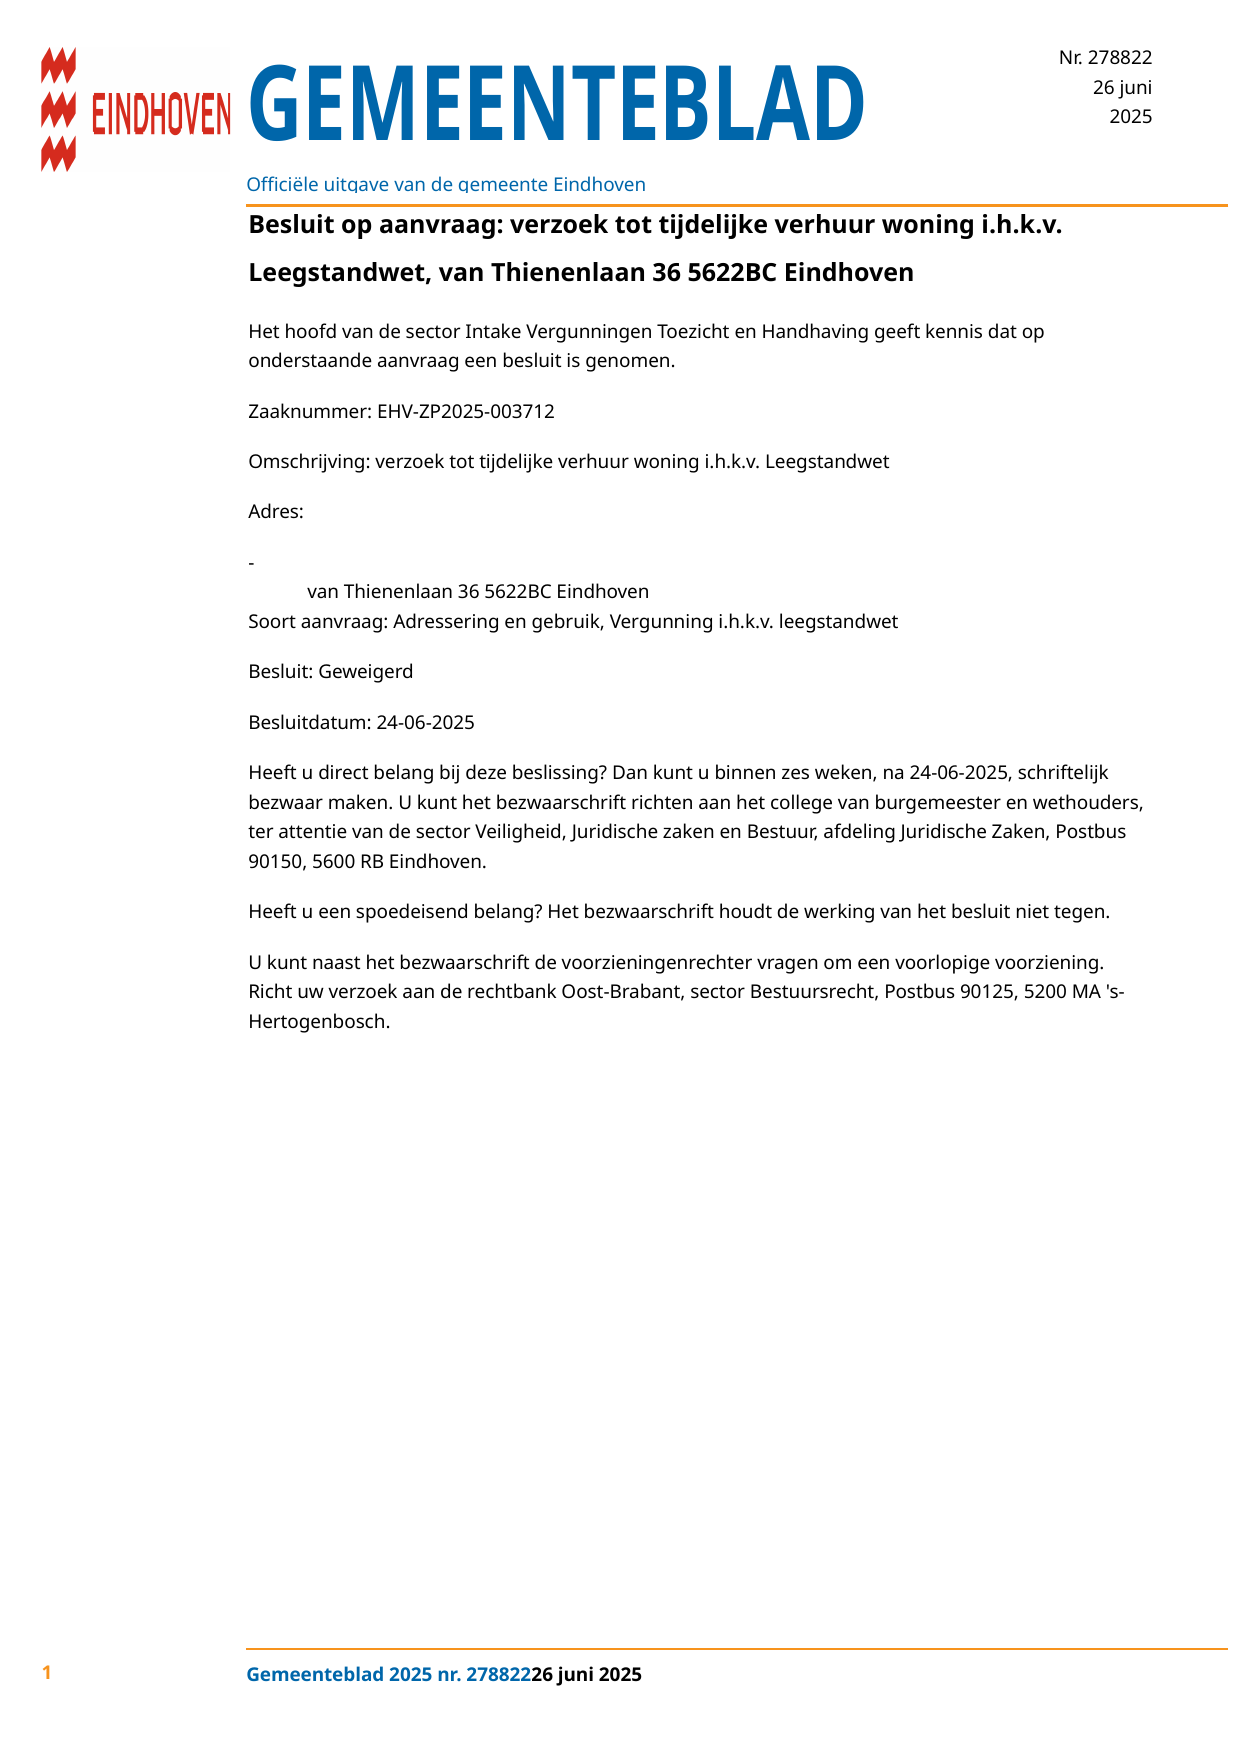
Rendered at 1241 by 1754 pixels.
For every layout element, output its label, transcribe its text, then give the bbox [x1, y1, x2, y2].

text Omschrijving: verzoek tot tijdelijke verhuur woning i.h.k.v. Leegstandwet [248, 448, 1152, 474]
text Adres: [248, 499, 1152, 524]
text Het hoofd van de sector Intake Vergunningen Toezicht en Handhaving geeft kennis dat op onderstaande aanvraag een besluit is genomen. [248, 318, 1152, 373]
picture [41, 47, 231, 172]
text Besluit: Geweigerd [248, 659, 1152, 684]
text U kunt naast het bezwaarschrift de voorzieningenrechter vragen om een voorlopige voorziening. Richt uw verzoek aan de rechtbank Oost-Brabant, sector Bestuursrecht, Postbus 90125, 5200 MA 's-Hertogenbosch. [248, 949, 1152, 1034]
text Besluit op aanvraag: verzoek tot tijdelijke verhuur woning i.h.k.v. Leegstandwet, van Thienenlaan 36 5622BC Eindhoven [248, 207, 1152, 288]
text Besluitdatum: 24-06-2025 [248, 709, 1152, 735]
text Zaaknummer: EHV-ZP2025-003712 [248, 398, 1152, 424]
text Soort aanvraag: Adressering en gebruik, Vergunning i.h.k.v. leegstandwet [248, 608, 1152, 634]
text Heeft u direct belang bij deze beslissing? Dan kunt u binnen zes weken, na 24-06-2025, schriftelijk bezwaar maken. U kunt het bezwaarschrift richten aan het college van burgemeester en wethouders, ter attentie van de sector Veiligheid, Juridische zaken en Bestuur, afdeling Juridische Zaken, Postbus 90150, 5600 RB Eindhoven. [248, 759, 1152, 874]
list van Thienenlaan 36 5622BC Eindhoven [248, 579, 1152, 604]
text Heeft u een spoedeisend belang? Het bezwaarschrift houdt de werking van het besluit niet tegen. [248, 899, 1152, 924]
